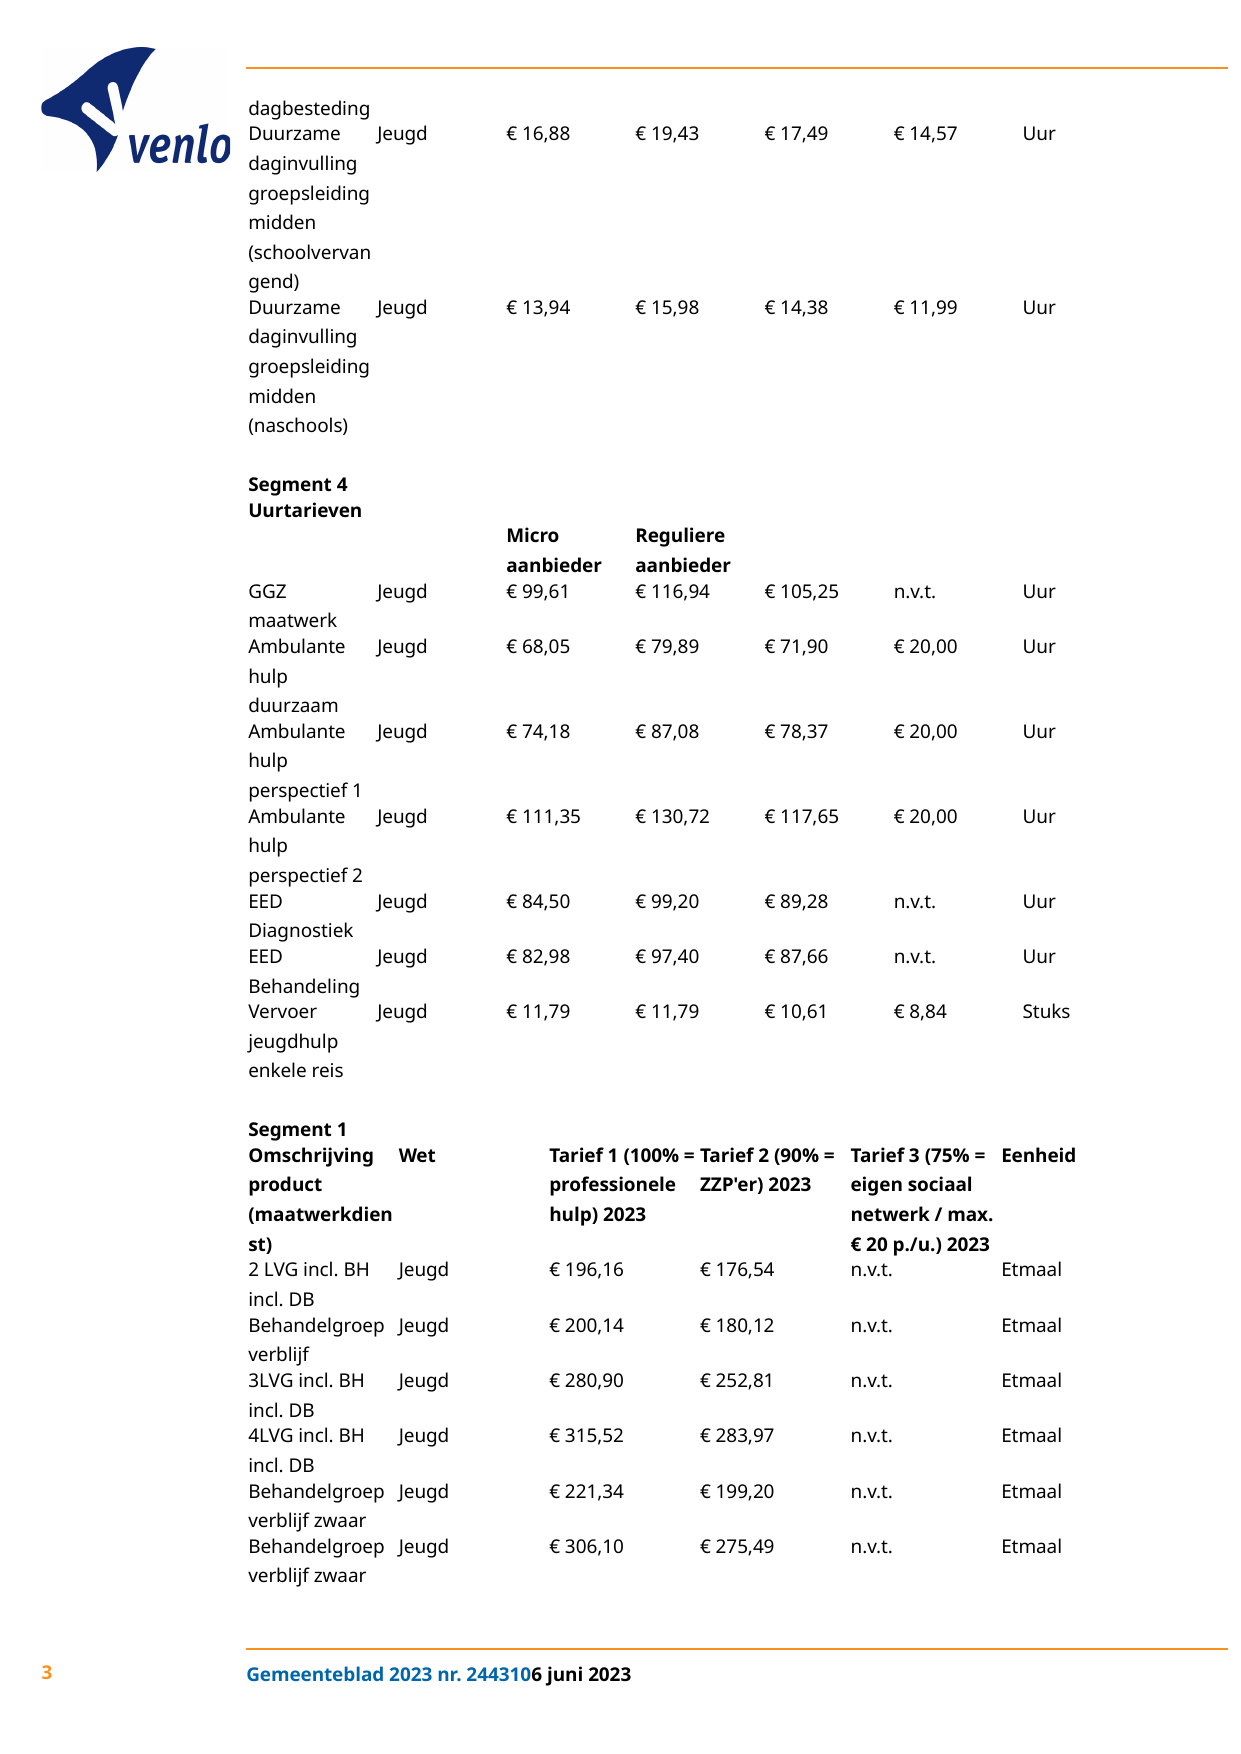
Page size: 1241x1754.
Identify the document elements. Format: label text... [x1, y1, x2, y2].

table_cell Etmaal [1001, 1533, 1152, 1588]
table_cell € 16,88 [506, 121, 635, 294]
table_cell € 74,18 [506, 718, 635, 803]
picture [41, 47, 231, 172]
table_cell € 130,72 [635, 803, 764, 888]
table_cell € 68,05 [506, 633, 635, 718]
table_cell [248, 523, 377, 578]
table_cell [894, 95, 1022, 121]
table_cell Uurtarieven [248, 497, 1152, 523]
table_cell € 8,84 [894, 999, 1022, 1083]
table_cell € 280,90 [549, 1367, 700, 1422]
table_cell € 17,49 [764, 121, 893, 294]
table_cell Micro aanbieder [506, 523, 635, 578]
table_cell Stuks [1023, 999, 1152, 1083]
table_cell € 79,89 [635, 633, 764, 718]
table_cell EED Diagnostiek [248, 888, 377, 943]
table_cell € 200,14 [549, 1312, 700, 1367]
table_cell € 82,98 [506, 943, 635, 998]
table_cell € 11,99 [894, 294, 1022, 438]
table_cell Uur [1023, 294, 1152, 438]
table_cell € 99,20 [635, 888, 764, 943]
table_cell Duurzame daginvulling groepsleiding midden (schoolvervangend) [248, 121, 377, 294]
table_cell [894, 523, 1022, 578]
table_cell € 15,98 [635, 294, 764, 438]
table_cell Tarief 3 (75% = eigen sociaal netwerk / max. € 20 p./u.) 2023 [850, 1142, 1001, 1257]
table_cell Tarief 2 (90% = ZZP'er) 2023 [700, 1142, 850, 1257]
table_cell € 105,25 [764, 578, 893, 633]
table_cell Jeugd [377, 718, 506, 803]
table_header Segment 1 [248, 1116, 1152, 1142]
table_cell Jeugd [377, 943, 506, 998]
table_cell € 11,79 [635, 999, 764, 1083]
table_cell € 89,28 [764, 888, 893, 943]
table_cell € 87,66 [764, 943, 893, 998]
table_cell Jeugd [377, 121, 506, 294]
table_cell Uur [1023, 943, 1152, 998]
table_cell Jeugd [377, 803, 506, 888]
table_cell Uur [1023, 888, 1152, 943]
table_cell € 84,50 [506, 888, 635, 943]
table_cell Wet [399, 1142, 549, 1257]
table_cell € 14,57 [894, 121, 1022, 294]
table_cell € 315,52 [549, 1423, 700, 1478]
table_cell € 196,16 [549, 1257, 700, 1312]
table_cell n.v.t. [850, 1533, 1001, 1588]
table_cell € 97,40 [635, 943, 764, 998]
table_cell € 306,10 [549, 1533, 700, 1588]
table_cell [764, 95, 893, 121]
table_cell Jeugd [377, 888, 506, 943]
table_cell Jeugd [399, 1257, 549, 1312]
table_cell Etmaal [1001, 1312, 1152, 1367]
table_cell GGZ maatwerk [248, 578, 377, 633]
table_cell € 11,79 [506, 999, 635, 1083]
table_cell € 117,65 [764, 803, 893, 888]
table_cell Jeugd [399, 1533, 549, 1588]
table_cell [1023, 95, 1152, 121]
table_cell n.v.t. [894, 888, 1022, 943]
table_cell Omschrijving product (maatwerkdienst) [248, 1142, 398, 1257]
table_cell € 116,94 [635, 578, 764, 633]
table_cell € 87,08 [635, 718, 764, 803]
table_cell n.v.t. [850, 1312, 1001, 1367]
table_cell Ambulante hulp perspectief 1 [248, 718, 377, 803]
table_cell Reguliere aanbieder [635, 523, 764, 578]
table_header Segment 4 [248, 471, 1152, 497]
table_cell Ambulante hulp perspectief 2 [248, 803, 377, 888]
table_cell Uur [1023, 121, 1152, 294]
table_cell Behandelgroep verblijf [248, 1312, 398, 1367]
table_cell € 20,00 [894, 633, 1022, 718]
table_cell € 111,35 [506, 803, 635, 888]
table_cell € 71,90 [764, 633, 893, 718]
table_cell Uur [1023, 578, 1152, 633]
table_cell € 78,37 [764, 718, 893, 803]
table_cell Jeugd [399, 1478, 549, 1533]
table_cell Uur [1023, 803, 1152, 888]
table_cell Uur [1023, 718, 1152, 803]
table_cell EED Behandeling [248, 943, 377, 998]
table_cell Behandelgroep verblijf zwaar [248, 1478, 398, 1533]
table_cell 2 LVG incl. BH incl. DB [248, 1257, 398, 1312]
table_cell € 20,00 [894, 718, 1022, 803]
table_cell Ambulante hulp duurzaam [248, 633, 377, 718]
table_cell € 13,94 [506, 294, 635, 438]
table_cell n.v.t. [894, 578, 1022, 633]
table_cell dagbesteding [248, 95, 377, 121]
table_cell € 199,20 [700, 1478, 850, 1533]
table_cell [377, 95, 506, 121]
table_cell Tarief 1 (100% = professionele hulp) 2023 [549, 1142, 700, 1257]
table_cell € 275,49 [700, 1533, 850, 1588]
table_cell 3LVG incl. BH incl. DB [248, 1367, 398, 1422]
table_cell Behandelgroep verblijf zwaar [248, 1533, 398, 1588]
table_cell [635, 95, 764, 121]
table_cell € 176,54 [700, 1257, 850, 1312]
table_cell € 20,00 [894, 803, 1022, 888]
table_cell Eenheid [1001, 1142, 1152, 1257]
table_cell Jeugd [377, 294, 506, 438]
table_cell Jeugd [399, 1312, 549, 1367]
table_cell [506, 95, 635, 121]
table_cell Etmaal [1001, 1257, 1152, 1312]
table_cell € 283,97 [700, 1423, 850, 1478]
table_cell € 14,38 [764, 294, 893, 438]
table_cell € 221,34 [549, 1478, 700, 1533]
table_cell Jeugd [399, 1423, 549, 1478]
table_cell Jeugd [399, 1367, 549, 1422]
table_cell € 10,61 [764, 999, 893, 1083]
table_cell € 180,12 [700, 1312, 850, 1367]
table_cell Vervoer jeugdhulp enkele reis [248, 999, 377, 1083]
table_cell € 252,81 [700, 1367, 850, 1422]
table_cell Duurzame daginvulling groepsleiding midden (naschools) [248, 294, 377, 438]
table_cell n.v.t. [850, 1367, 1001, 1422]
table_cell n.v.t. [894, 943, 1022, 998]
table_cell Etmaal [1001, 1367, 1152, 1422]
table_cell Jeugd [377, 633, 506, 718]
table_cell Etmaal [1001, 1478, 1152, 1533]
table_cell Jeugd [377, 578, 506, 633]
table_cell [764, 523, 893, 578]
table_cell [377, 523, 506, 578]
table_cell Jeugd [377, 999, 506, 1083]
table_cell n.v.t. [850, 1423, 1001, 1478]
table_cell € 19,43 [635, 121, 764, 294]
table_cell Etmaal [1001, 1423, 1152, 1478]
table_cell n.v.t. [850, 1257, 1001, 1312]
table_cell 4LVG incl. BH incl. DB [248, 1423, 398, 1478]
table_cell n.v.t. [850, 1478, 1001, 1533]
table_cell Uur [1023, 633, 1152, 718]
table_cell [1023, 523, 1152, 578]
table_cell € 99,61 [506, 578, 635, 633]
